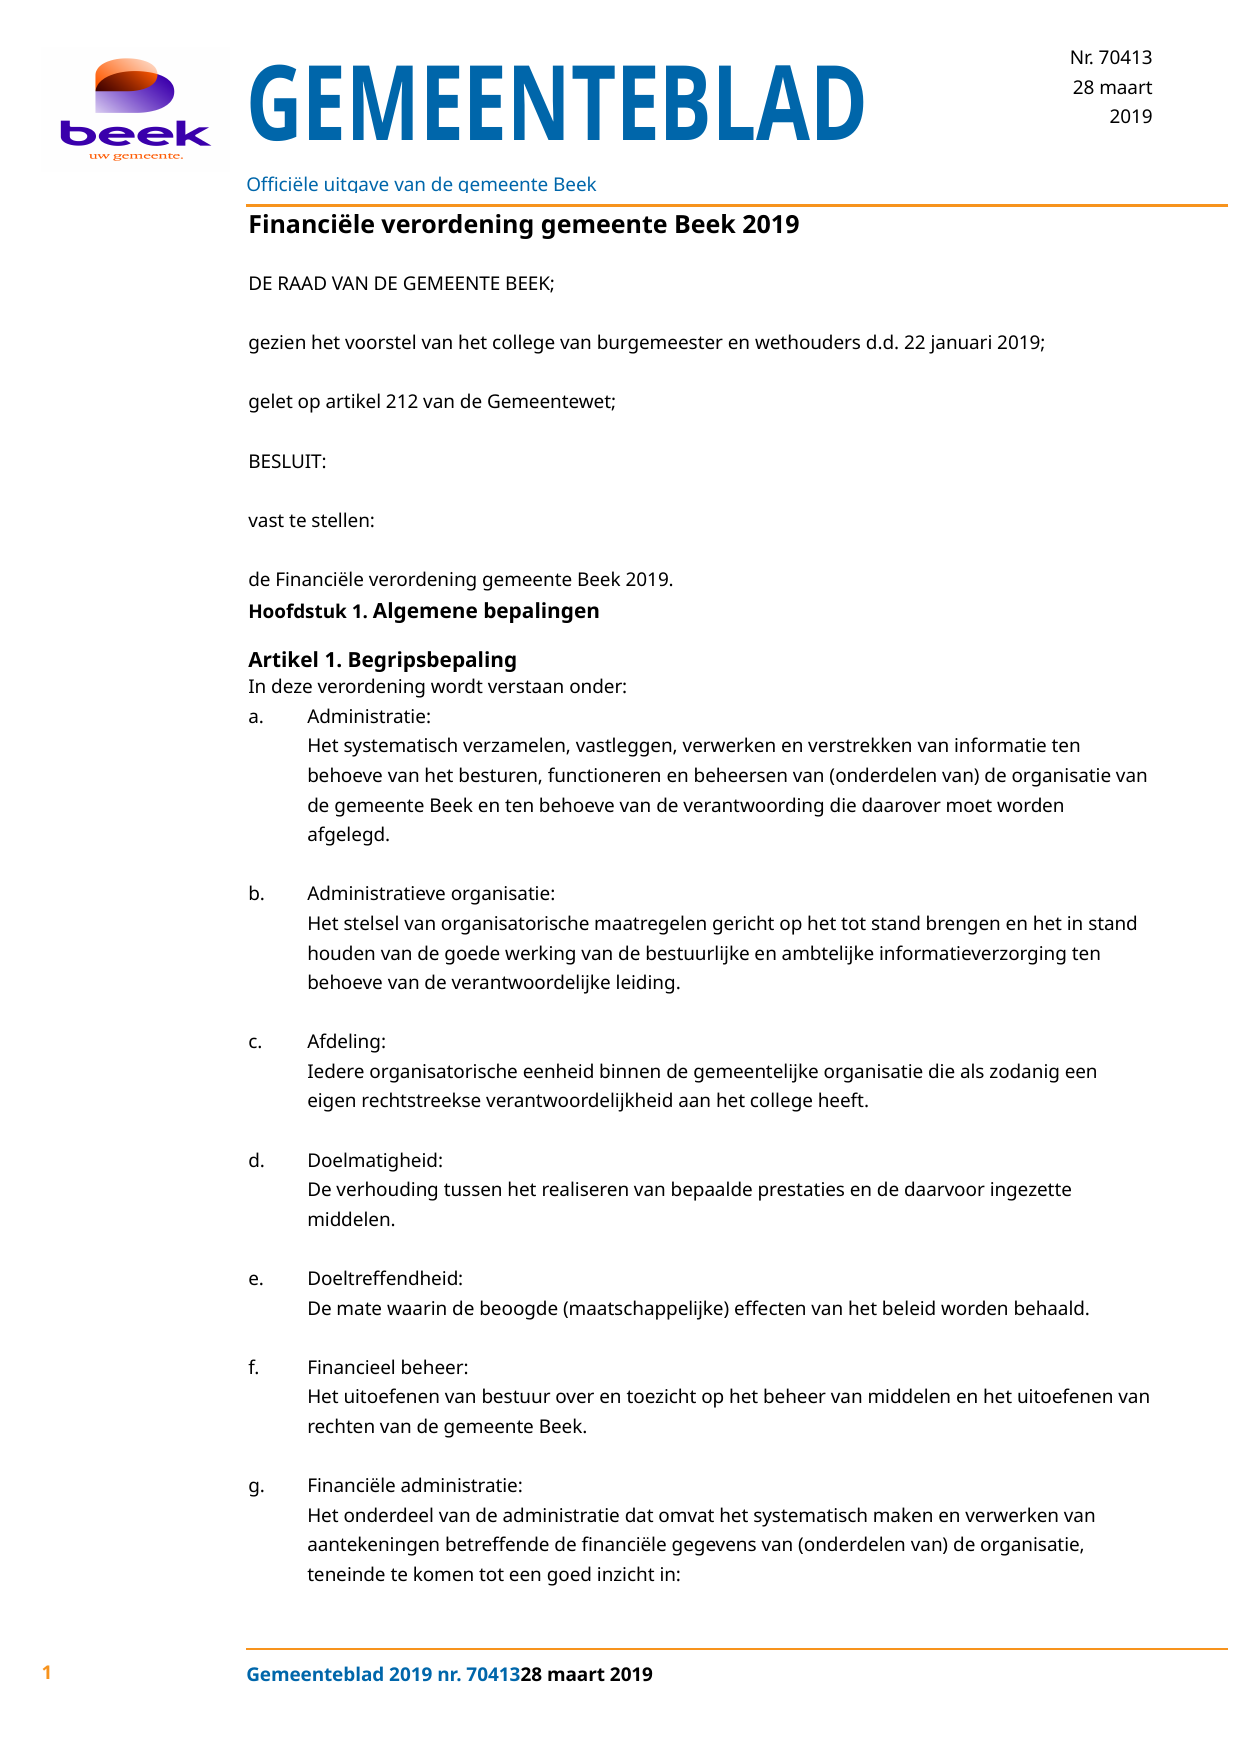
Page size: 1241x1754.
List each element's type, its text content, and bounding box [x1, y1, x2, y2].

text gelet op artikel 212 van de Gemeentewet; [248, 389, 1152, 414]
list Administratieve organisatie: [248, 881, 1152, 906]
list Doeltreffendheid: [248, 1265, 1152, 1291]
text Artikel 1. Begripsbepaling [248, 645, 1152, 673]
picture [41, 47, 231, 172]
list Het stelsel van organisatorische maatregelen gericht op het tot stand brengen en het in stand houden van de goede werking van de bestuurlijke en ambtelijke informatieverzorging ten behoeve van de verantwoordelijke leiding. [248, 910, 1152, 995]
text Hoofdstuk 1. Algemene bepalingen [248, 596, 1152, 624]
text Financiële verordening gemeente Beek 2019 [248, 207, 1152, 241]
list Het uitoefenen van bestuur over en toezicht op het beheer van middelen en het uitoefenen van rechten van de gemeente Beek. [248, 1383, 1152, 1439]
list Afdeling: [248, 1028, 1152, 1054]
text vast te stellen: [248, 507, 1152, 533]
list Administratie: [248, 703, 1152, 729]
text de Financiële verordening gemeente Beek 2019. [248, 566, 1152, 592]
list Financiële administratie: [248, 1472, 1152, 1498]
list Doelmatigheid: [248, 1147, 1152, 1172]
text BESLUIT: [248, 448, 1152, 473]
list Financieel beheer: [248, 1354, 1152, 1379]
list Het systematisch verzamelen, vastleggen, verwerken en verstrekken van informatie ten behoeve van het besturen, functioneren en beheersen van (onderdelen van) de organisatie van de gemeente Beek en ten behoeve van de verantwoording die daarover moet worden afgelegd. [248, 733, 1152, 847]
text gezien het voorstel van het college van burgemeester en wethouders d.d. 22 januari 2019; [248, 329, 1152, 355]
text In deze verordening wordt verstaan onder: [248, 673, 1152, 699]
list De verhouding tussen het realiseren van bepaalde prestaties en de daarvoor ingezette middelen. [248, 1176, 1152, 1232]
list De mate waarin de beoogde (maatschappelijke) effecten van het beleid worden behaald. [248, 1295, 1152, 1320]
list Het onderdeel van de administratie dat omvat het systematisch maken en verwerken van aantekeningen betreffende de financiële gegevens van (onderdelen van) de organisatie, teneinde te komen tot een goed inzicht in: [248, 1502, 1152, 1587]
text DE RAAD VAN DE GEMEENTE BEEK; [248, 270, 1152, 296]
list Iedere organisatorische eenheid binnen de gemeentelijke organisatie die als zodanig een eigen rechtstreekse verantwoordelijkheid aan het college heeft. [248, 1058, 1152, 1113]
